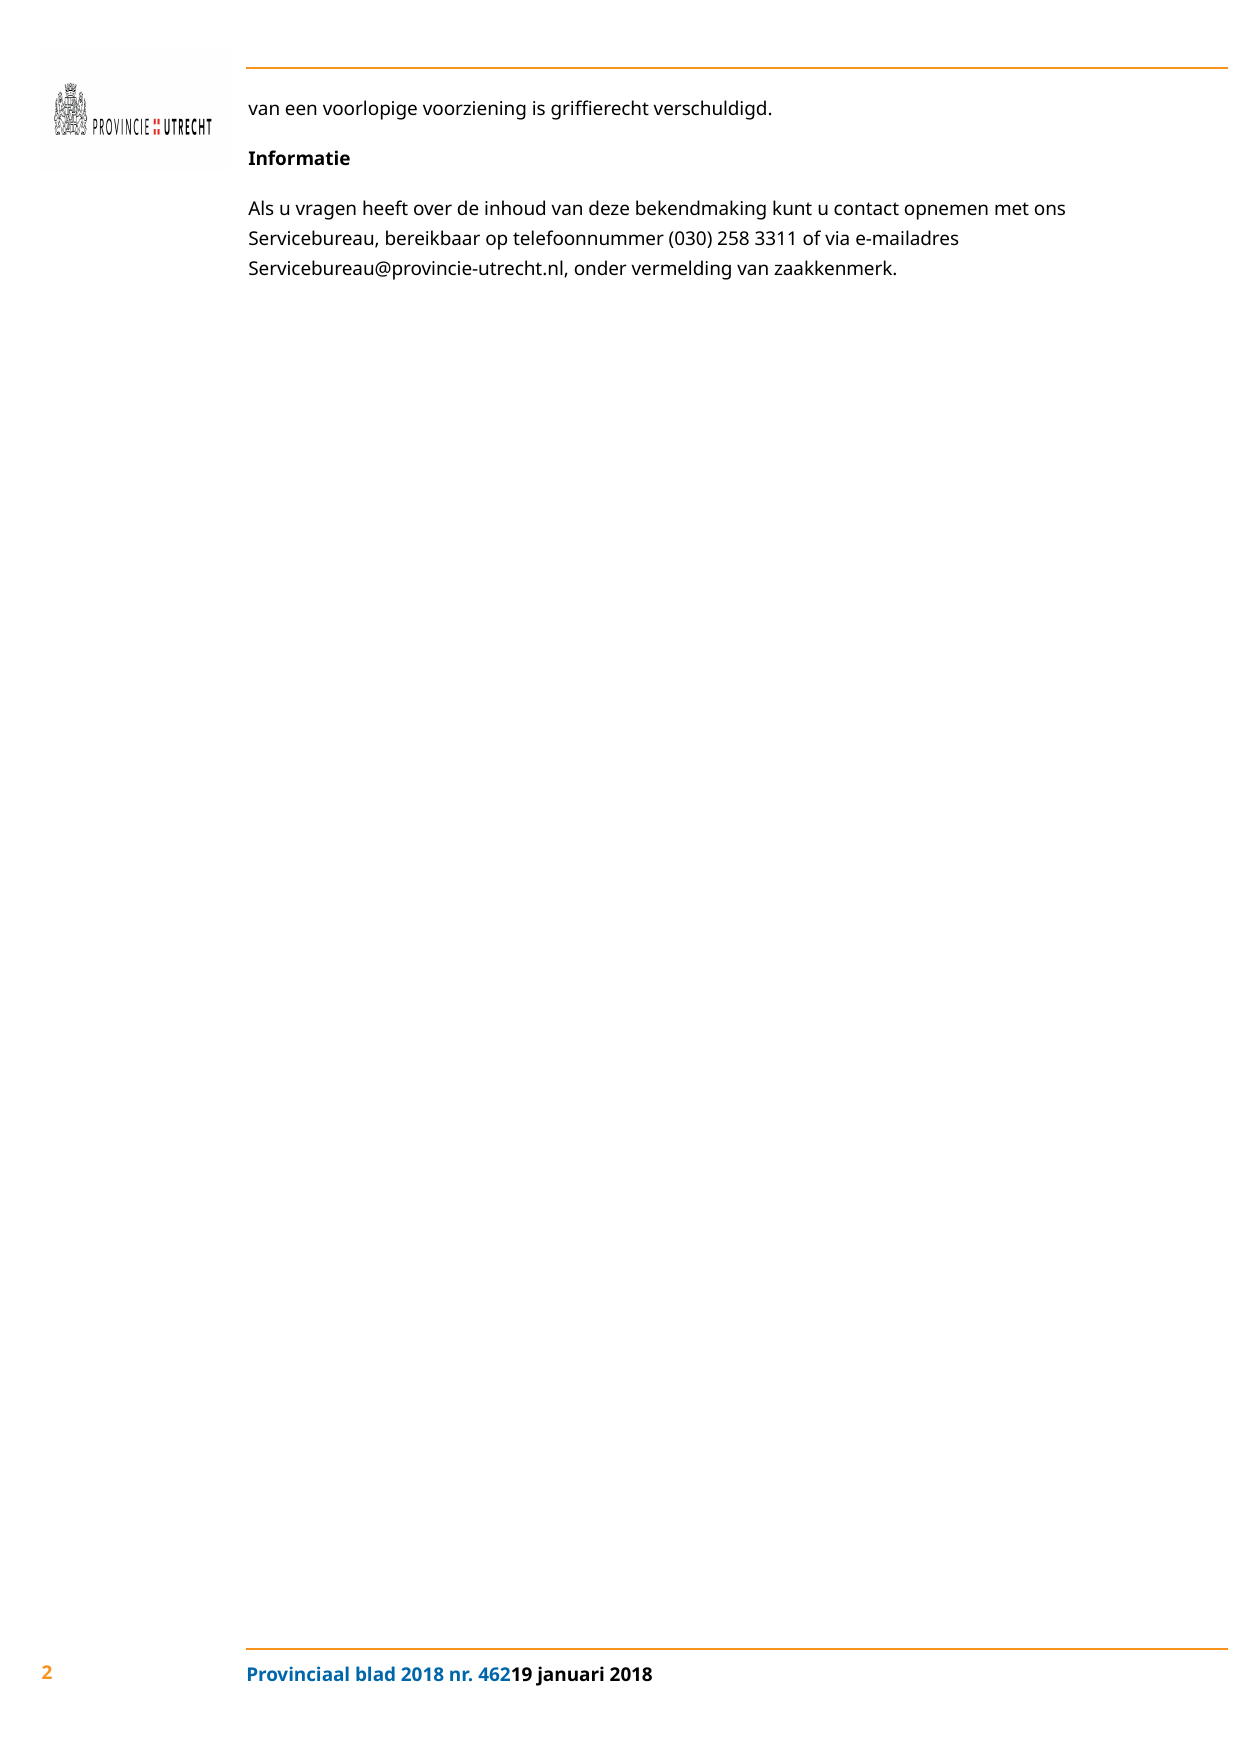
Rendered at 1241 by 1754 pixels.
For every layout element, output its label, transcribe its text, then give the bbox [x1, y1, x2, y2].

text van een voorlopige voorziening is griffierecht verschuldigd. [248, 95, 1152, 121]
picture [41, 47, 231, 172]
text Informatie [248, 145, 1152, 171]
text Als u vragen heeft over de inhoud van deze bekendmaking kunt u contact opnemen met ons Servicebureau, bereikbaar op telefoonnummer (030) 258 3311 of via e-mailadres Servicebureau@provincie-utrecht.nl, onder vermelding van zaakkenmerk. [248, 196, 1152, 281]
